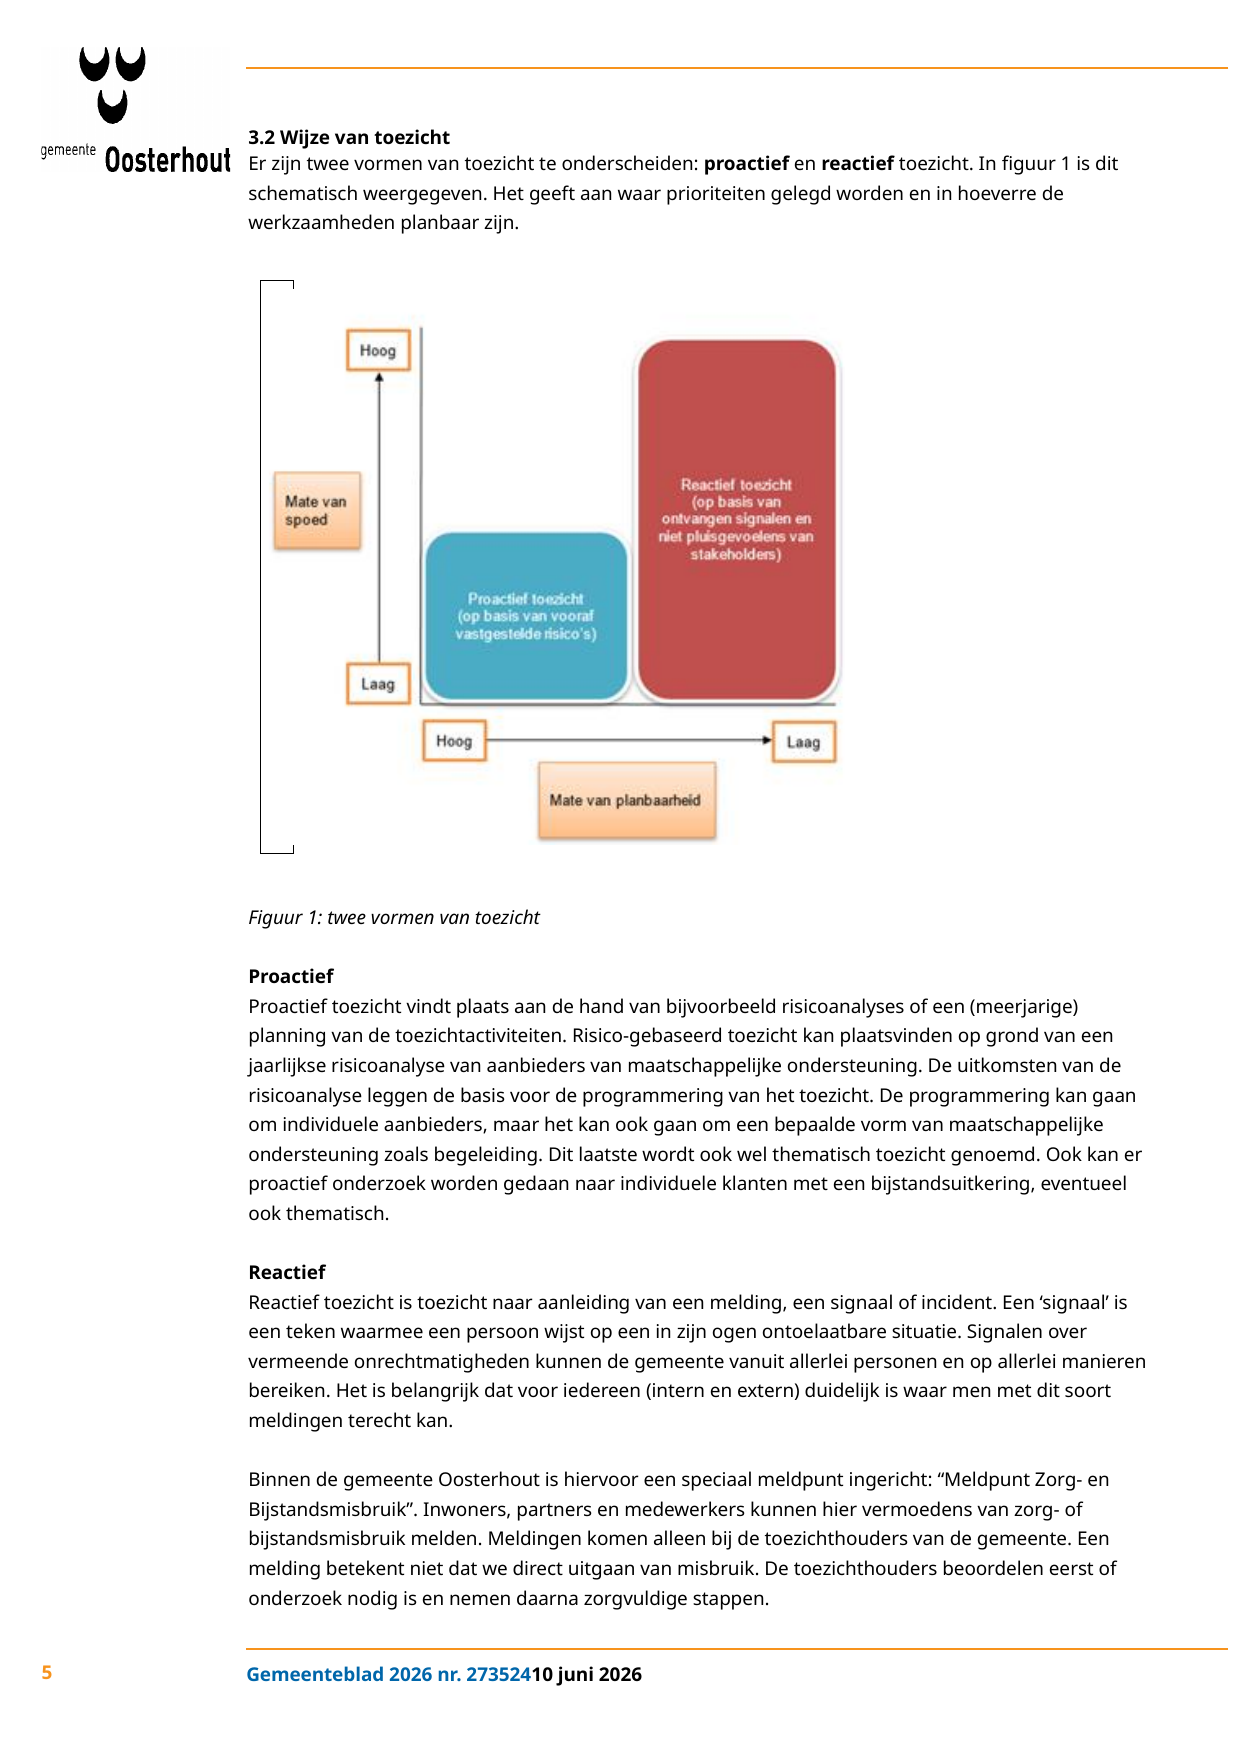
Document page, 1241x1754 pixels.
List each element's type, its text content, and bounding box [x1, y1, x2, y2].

text Reactief [248, 1259, 1152, 1285]
text Binnen de gemeente Oosterhout is hiervoor een speciaal meldpunt ingericht: “Meldpunt Zorg- en Bijstandsmisbruik”. Inwoners, partners en medewerkers kunnen hier vermoedens van zorg- of bijstandsmisbruik melden. Meldingen komen alleen bij de toezichthouders van de gemeente. Een melding betekent niet dat we direct uitgaan van misbruik. De toezichthouders beoordelen eerst of onderzoek nodig is en nemen daarna zorgvuldige stappen. [248, 1466, 1152, 1610]
picture [268, 289, 846, 845]
text Reactief toezicht is toezicht naar aanleiding van een melding, een signaal of incident. Een ‘signaal’ is een teken waarmee een persoon wijst op een in zijn ogen ontoelaatbare situatie. Signalen over vermeende onrechtmatigheden kunnen de gemeente vanuit allerlei personen en op allerlei manieren bereiken. Het is belangrijk dat voor iedereen (intern en extern) duidelijk is waar men met dit soort meldingen terecht kan. [248, 1289, 1152, 1433]
text Er zijn twee vormen van toezicht te onderscheiden: proactief en reactief toezicht. In figuur 1 is dit schematisch weergegeven. Het geeft aan waar prioriteiten gelegd worden en in hoeverre de werkzaamheden planbaar zijn. [248, 150, 1152, 235]
text Figuur 1: twee vormen van toezicht [248, 904, 1152, 930]
picture [41, 47, 231, 172]
text Proactief [248, 963, 1152, 989]
text 3.2 Wijze van toezicht [248, 124, 1152, 150]
text Proactief toezicht vindt plaats aan de hand van bijvoorbeeld risicoanalyses of een (meerjarige) planning van de toezichtactiviteiten. Risico-gebaseerd toezicht kan plaatsvinden op grond van een jaarlijkse risicoanalyse van aanbieders van maatschappelijke ondersteuning. De uitkomsten van de risicoanalyse leggen de basis voor de programmering van het toezicht. De programmering kan gaan om individuele aanbieders, maar het kan ook gaan om een bepaalde vorm van maatschappelijke ondersteuning zoals begeleiding. Dit laatste wordt ook wel thematisch toezicht genoemd. Ook kan er proactief onderzoek worden gedaan naar individuele klanten met een bijstandsuitkering, eventueel ook thematisch. [248, 993, 1152, 1226]
